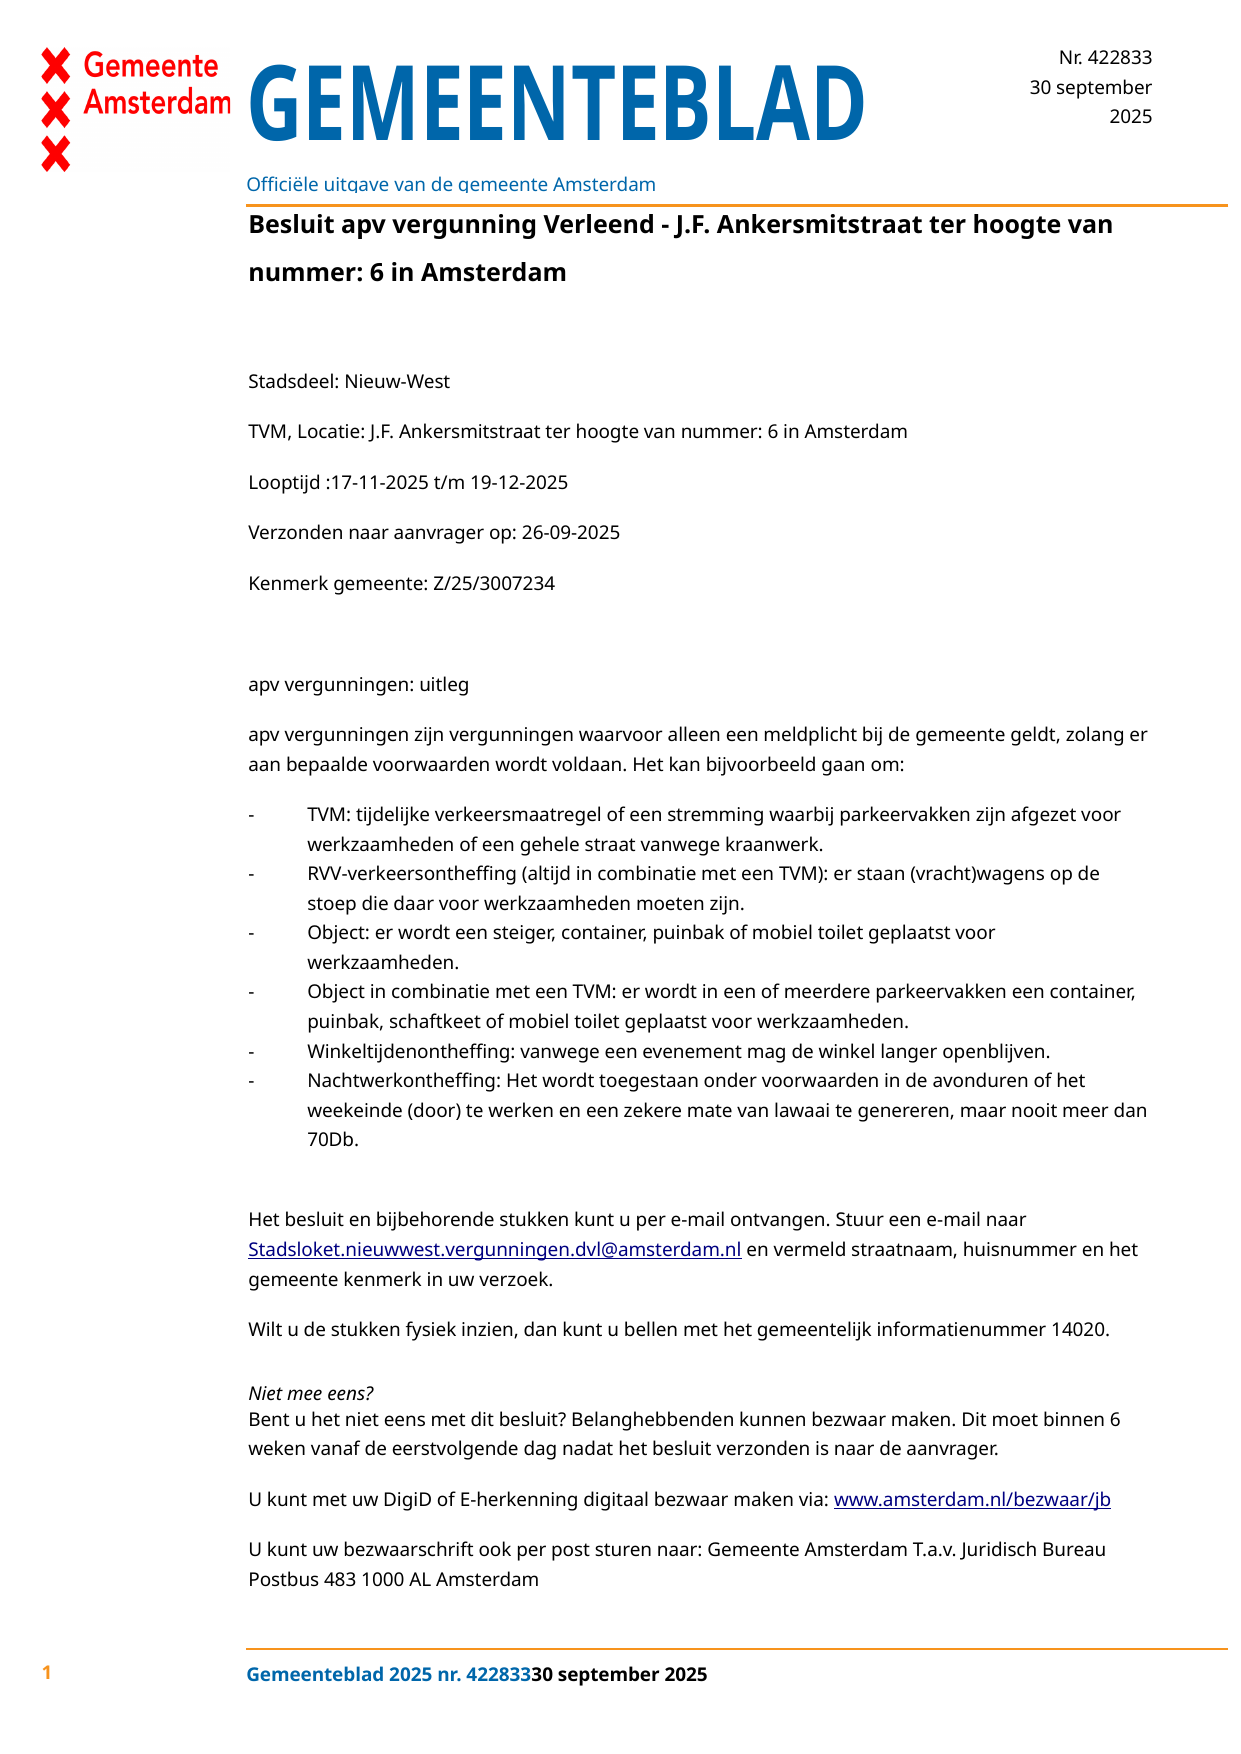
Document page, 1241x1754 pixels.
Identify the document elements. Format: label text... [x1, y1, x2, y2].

text Bent u het niet eens met dit besluit? Belanghebbenden kunnen bezwaar maken. Dit moet binnen 6 weken vanaf de eerstvolgende dag nadat het besluit verzonden is naar de aanvrager. [248, 1406, 1152, 1461]
text Looptijd :17-11-2025 t/m 19-12-2025 [248, 469, 1152, 495]
list TVM: tijdelijke verkeersmaatregel of een stremming waarbij parkeervakken zijn afgezet voor werkzaamheden of een gehele straat vanwege kraanwerk. [248, 801, 1152, 857]
text Kenmerk gemeente: Z/25/3007234 [248, 570, 1152, 596]
text U kunt met uw DigiD of E-herkenning digitaal bezwaar maken via: www.amsterdam.nl/bezwaar/jb [248, 1486, 1152, 1512]
text Het besluit en bijbehorende stukken kunt u per e-mail ontvangen. Stuur een e-mail naar Stadsloket.nieuwwest.vergunningen.dvl@amsterdam.nl en vermeld straatnaam, huisnummer en het gemeente kenmerk in uw verzoek. [248, 1207, 1152, 1292]
text TVM, Locatie: J.F. Ankersmitstraat ter hoogte van nummer: 6 in Amsterdam [248, 419, 1152, 444]
text apv vergunningen: uitleg [248, 671, 1152, 697]
picture [41, 47, 231, 172]
text Verzonden naar aanvrager op: 26-09-2025 [248, 519, 1152, 545]
list Winkeltijdenontheffing: vanwege een evenement mag de winkel langer openblijven. [248, 1038, 1152, 1064]
text U kunt uw bezwaarschrift ook per post sturen naar: Gemeente Amsterdam T.a.v. Juridisch Bureau Postbus 483 1000 AL Amsterdam [248, 1536, 1152, 1592]
text Wilt u de stukken fysiek inzien, dan kunt u bellen met het gemeentelijk informatienummer 14020. [248, 1316, 1152, 1342]
list Object in combinatie met een TVM: er wordt in een of meerdere parkeervakken een container, puinbak, schaftkeet of mobiel toilet geplaatst voor werkzaamheden. [248, 979, 1152, 1034]
text Niet mee eens? [248, 1380, 1152, 1406]
text apv vergunningen zijn vergunningen waarvoor alleen een meldplicht bij de gemeente geldt, zolang er aan bepaalde voorwaarden wordt voldaan. Het kan bijvoorbeeld gaan om: [248, 721, 1152, 777]
text Besluit apv vergunning Verleend - J.F. Ankersmitstraat ter hoogte van nummer: 6 in Amsterdam [248, 207, 1152, 288]
list RVV-verkeersontheffing (altijd in combinatie met een TVM): er staan (vracht)wagens op de stoep die daar voor werkzaamheden moeten zijn. [248, 860, 1152, 916]
list Nachtwerkontheffing: Het wordt toegestaan onder voorwaarden in de avonduren of het weekeinde (door) te werken en een zekere mate van lawaai te genereren, maar nooit meer dan 70Db. [248, 1067, 1152, 1152]
list Object: er wordt een steiger, container, puinbak of mobiel toilet geplaatst voor werkzaamheden. [248, 919, 1152, 975]
text Stadsdeel: Nieuw-West [248, 368, 1152, 394]
